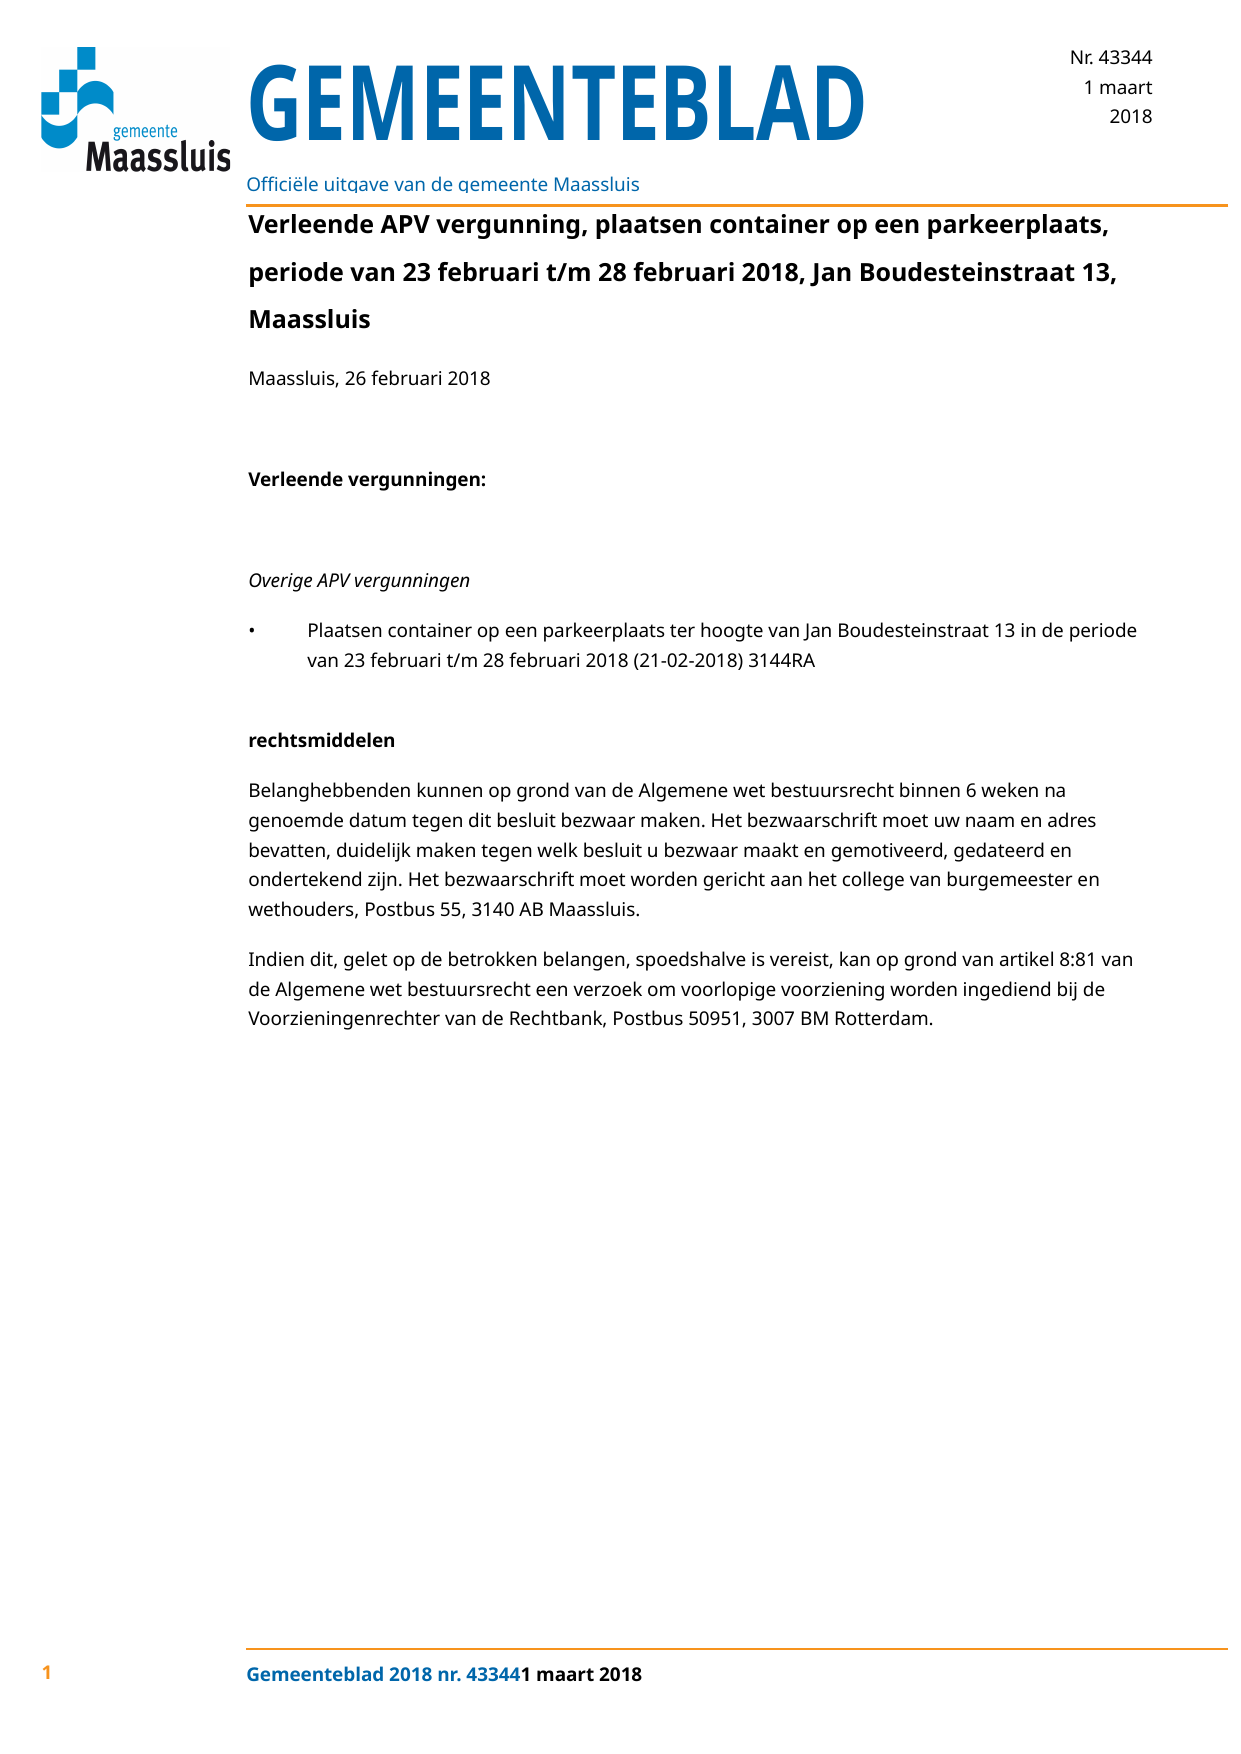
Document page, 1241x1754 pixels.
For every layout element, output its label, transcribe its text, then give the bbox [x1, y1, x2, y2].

picture [41, 47, 77, 92]
text Belanghebbenden kunnen op grond van de Algemene wet bestuursrecht binnen 6 weken na genoemde datum tegen dit besluit bezwaar maken. Het bezwaarschrift moet uw naam en adres bevatten, duidelijk maken tegen welk besluit u bezwaar maakt en gemotiveerd, gedateerd en ondertekend zijn. Het bezwaarschrift moet worden gericht aan het college van burgemeester en wethouders, Postbus 55, 3140 AB Maassluis. [248, 778, 1152, 922]
text Maassluis, 26 februari 2018 [248, 366, 1152, 391]
text Indien dit, gelet op de betrokken belangen, spoedshalve is vereist, kan op grond van artikel 8:81 van de Algemene wet bestuursrecht een verzoek om voorlopige voorziening worden ingediend bij de Voorzieningenrechter van de Rechtbank, Postbus 50951, 3007 BM Rotterdam. [248, 946, 1152, 1031]
text rechtsmiddelen [248, 727, 1152, 753]
text Verleende APV vergunning, plaatsen container op een parkeerplaats, periode van 23 februari t/m 28 februari 2018, Jan Boudesteinstraat 13, Maassluis [248, 207, 1152, 336]
text Overige APV vergunningen [248, 567, 1152, 593]
text Verleende vergunningen: [248, 466, 1152, 492]
picture [41, 47, 231, 172]
list Plaatsen container op een parkeerplaats ter hoogte van Jan Boudesteinstraat 13 in de periode van 23 februari t/m 28 februari 2018 (21-02-2018) 3144RA [248, 618, 1152, 673]
